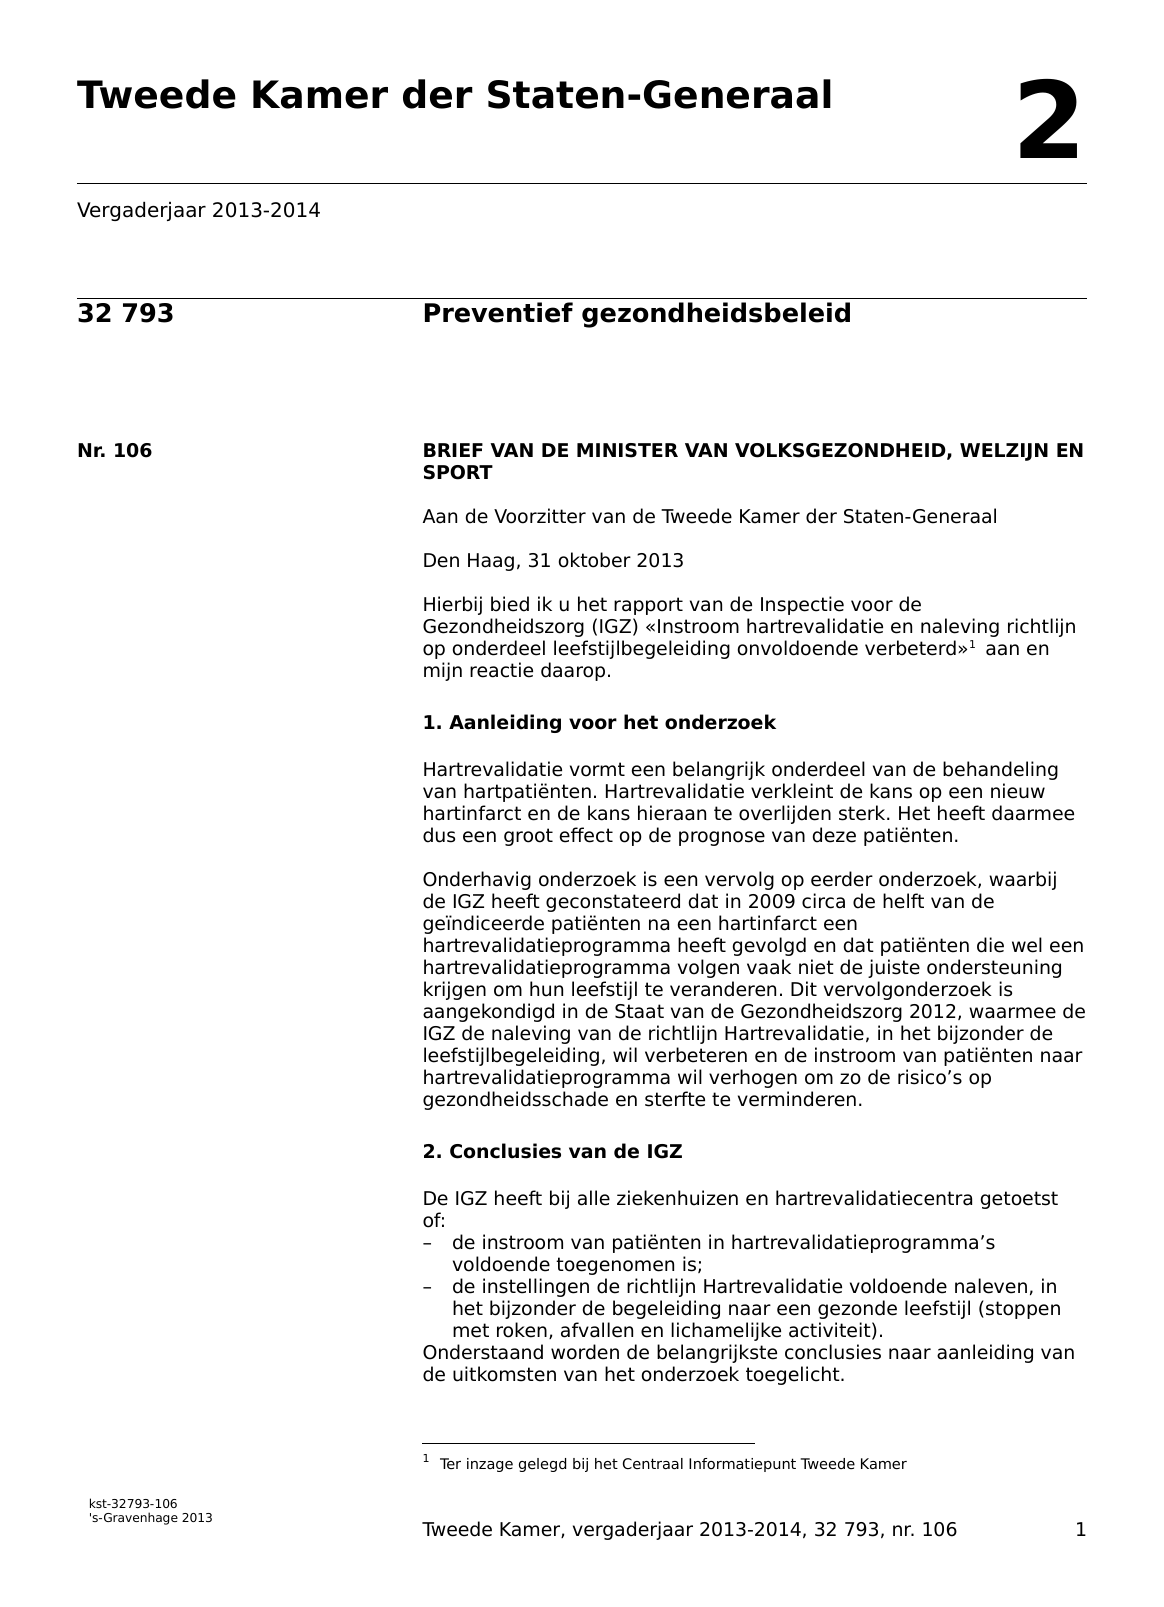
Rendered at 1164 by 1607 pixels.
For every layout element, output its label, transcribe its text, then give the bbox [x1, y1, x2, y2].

subtitle 2. Conclusies van de IGZ [422, 1141, 1087, 1163]
text Aan de Voorzitter van de Tweede Kamer der Staten-Generaal [422, 506, 1087, 528]
text Onderstaand worden de belangrijkste conclusies naar aanleiding van de uitkomsten van het onderzoek toegelicht. [422, 1342, 1087, 1386]
table_cell Vergaderjaar 2013-2014 [77, 184, 1087, 298]
text – de instellingen de richtlijn Hartrevalidatie voldoende naleven, in het bijzonder de begeleiding naar een gezonde leefstijl (stoppen met roken, afvallen en lichamelijke activiteit). [422, 1276, 1087, 1342]
text Den Haag, 31 oktober 2013 [422, 550, 1087, 572]
text 's-Gravenhage 2013 [88, 1511, 323, 1525]
text – de instroom van patiënten in hartrevalidatieprogramma’s voldoende toegenomen is; [422, 1232, 1087, 1276]
text kst-32793-106 [88, 1497, 323, 1511]
subtitle 32 793 Preventief gezondheidsbeleid [77, 299, 1087, 329]
text Ter inzage gelegd bij het Centraal Informatiepunt Tweede Kamer [422, 1452, 1087, 1474]
text De IGZ heeft bij alle ziekenhuizen en hartrevalidatiecentra getoetst of: [422, 1188, 1087, 1232]
text Hartrevalidatie vormt een belangrijk onderdeel van de behandeling van hartpatiënten. Hartrevalidatie verkleint de kans op een nieuw hartinfarct en de kans hieraan te overlijden sterk. Het heeft daarmee dus een groot effect op de prognose van deze patiënten. [422, 759, 1087, 847]
table_header Tweede Kamer der Staten-Generaal [77, 59, 886, 183]
subtitle Nr. 106 BRIEF VAN DE MINISTER VAN VOLKSGEZONDHEID, WELZIJN EN SPORT [77, 440, 1087, 484]
table_header 2 [886, 59, 1087, 183]
text Onderhavig onderzoek is een vervolg op eerder onderzoek, waarbij de IGZ heeft geconstateerd dat in 2009 circa de helft van de geïndiceerde patiënten na een hartinfarct een hartrevalidatieprogramma heeft gevolgd en dat patiënten die wel een hartrevalidatieprogramma volgen vaak niet de juiste ondersteuning krijgen om hun leefstijl te veranderen. Dit vervolgonderzoek is aangekondigd in de Staat van de Gezondheidszorg 2012, waarmee de IGZ de naleving van de richtlijn Hartrevalidatie, in het bijzonder de leefstijlbegeleiding, wil verbeteren en de instroom van patiënten naar hartrevalidatieprogramma wil verhogen om zo de risico’s op gezondheidsschade en sterfte te verminderen. [422, 869, 1087, 1111]
text Hierbij bied ik u het rapport van de Inspectie voor de Gezondheidszorg (IGZ) «Instroom hartrevalidatie en naleving richtlijn op onderdeel leefstijlbegeleiding onvoldoende verbeterd» aan en mijn reactie daarop. [422, 594, 1087, 682]
subtitle 1. Aanleiding voor het onderzoek [422, 712, 1087, 734]
